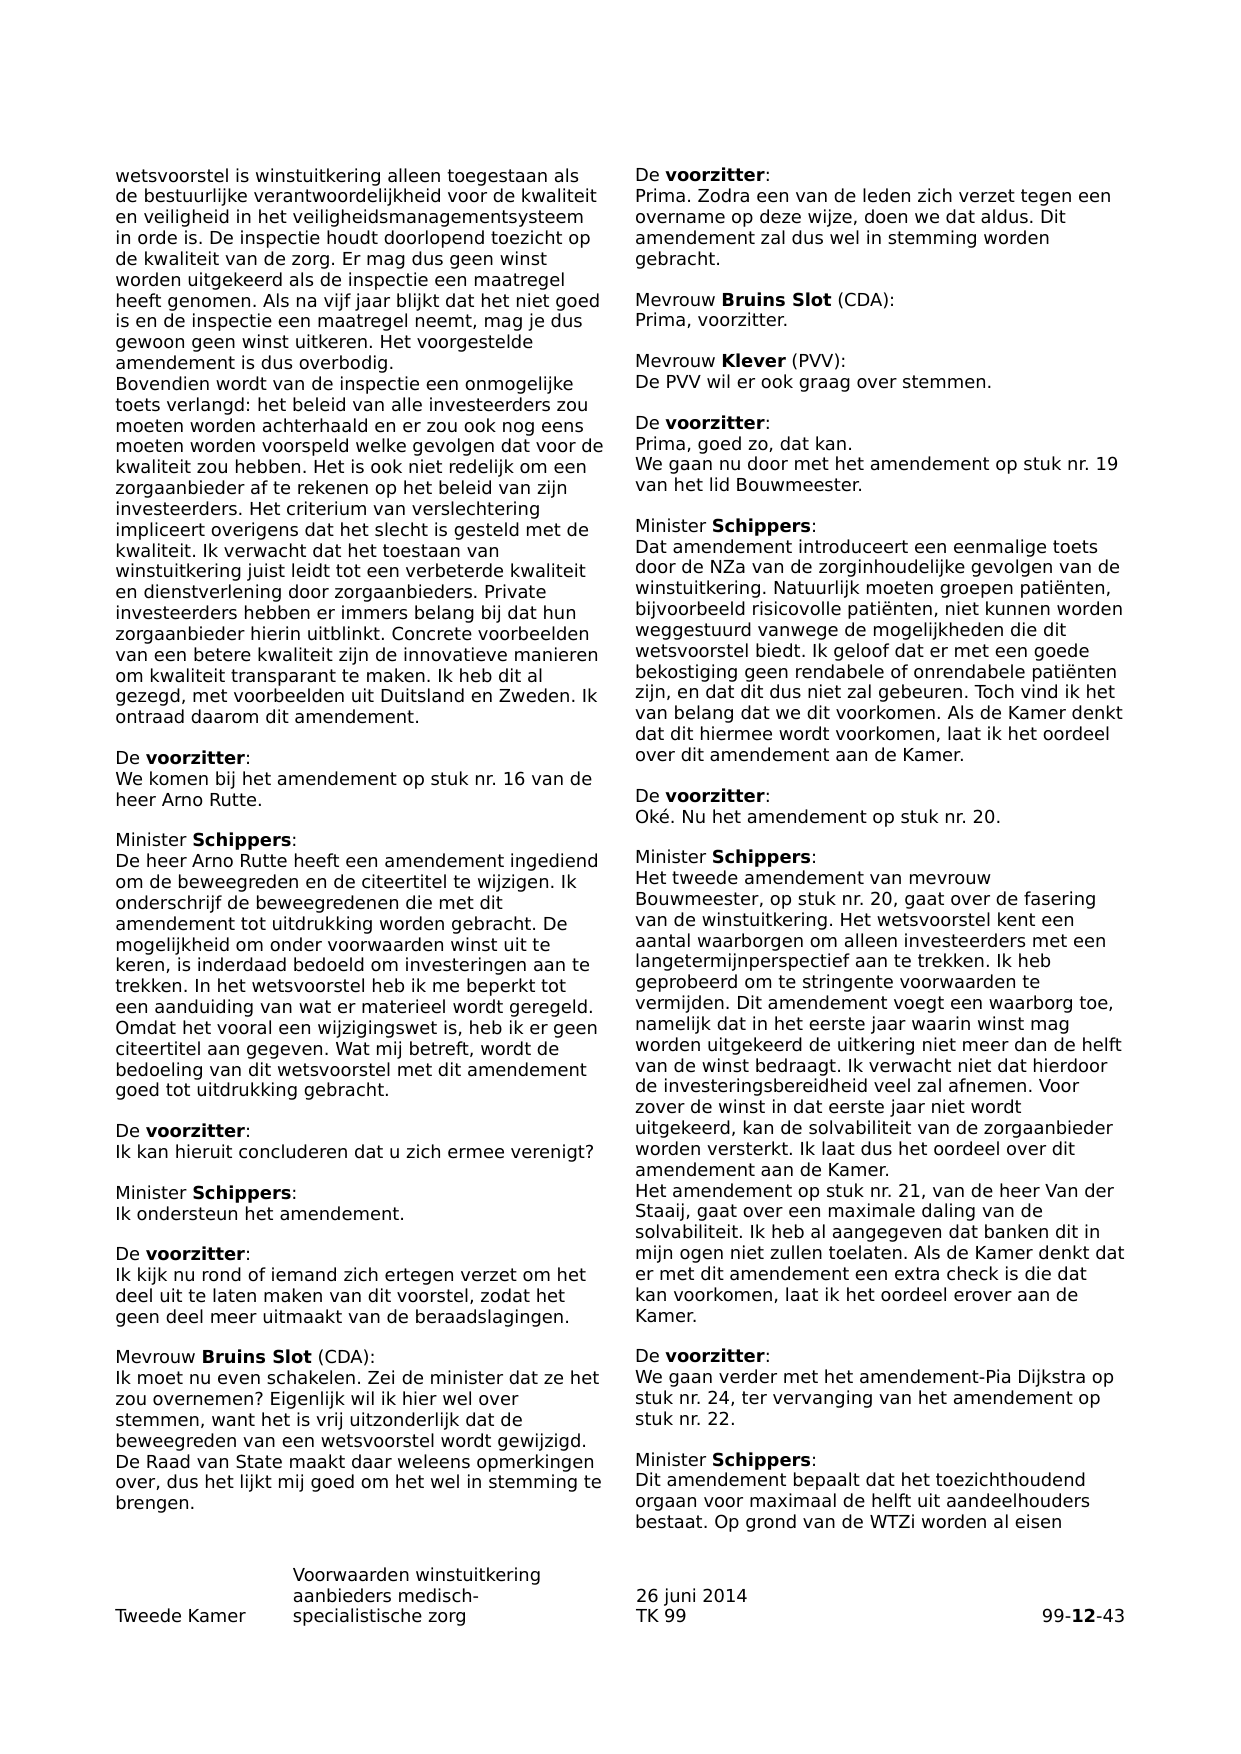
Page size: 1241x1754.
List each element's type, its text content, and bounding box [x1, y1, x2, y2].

text We komen bij het amendement op stuk nr. 16 van de heer Arno Rutte. [115, 768, 605, 810]
text We gaan verder met het amendement-Pia Dijkstra op stuk nr. 24, ter vervanging van het amendement op stuk nr. 22. [635, 1367, 1125, 1429]
text Prima, goed zo, dat kan. [635, 433, 1125, 454]
text Prima. Zodra een van de leden zich verzet tegen een overname op deze wijze, doen we dat aldus. Dit amendement zal dus wel in stemming worden gebracht. [635, 186, 1125, 269]
text Minister Schippers: [115, 830, 605, 851]
text Het amendement op stuk nr. 21, van de heer Van der Staaij, gaat over een maximale daling van de solvabiliteit. Ik heb al aangegeven dat banken dit in mijn ogen niet zullen toelaten. Als de Kamer denkt dat er met dit amendement een extra check is die dat kan voorkomen, laat ik het oordeel erover aan de Kamer. [635, 1180, 1125, 1326]
text De voorzitter: [115, 748, 605, 768]
text Minister Schippers: [115, 1182, 605, 1203]
text Mevrouw Klever (PVV): [635, 351, 1125, 372]
text Ik kan hieruit concluderen dat u zich ermee verenigt? [115, 1142, 605, 1162]
text De PVV wil er ook graag over stemmen. [635, 372, 1125, 392]
text Ik ondersteun het amendement. [115, 1203, 605, 1224]
text De voorzitter: [115, 1244, 605, 1265]
text Minister Schippers: [635, 847, 1125, 868]
text Dat amendement introduceert een eenmalige toets door de NZa van de zorginhoudelijke gevolgen van de winstuitkering. Natuurlijk moeten groepen patiënten, bijvoorbeeld risicovolle patiënten, niet kunnen worden weggestuurd vanwege de mogelijkheden die dit wetsvoorstel biedt. Ik geloof dat er met een goede bekostiging geen rendabele of onrendabele patiënten zijn, en dat dit dus niet zal gebeuren. Toch vind ik het van belang dat we dit voorkomen. Als de Kamer denkt dat dit hiermee wordt voorkomen, laat ik het oordeel over dit amendement aan de Kamer. [635, 536, 1125, 766]
text We gaan nu door met het amendement op stuk nr. 19 van het lid Bouwmeester. [635, 454, 1125, 496]
text Prima, voorzitter. [635, 310, 1125, 331]
text Dit amendement bepaalt dat het toezichthoudend orgaan voor maximaal de helft uit aandeelhouders bestaat. Op grond van de WTZi worden al eisen [635, 1470, 1125, 1533]
text Minister Schippers: [635, 516, 1125, 536]
text De heer Arno Rutte heeft een amendement ingediend om de beweegreden en de citeertitel te wijzigen. Ik onderschrijf de beweegredenen die met dit amendement tot uitdrukking worden gebracht. De mogelijkheid om onder voorwaarden winst uit te keren, is inderdaad bedoeld om investeringen aan te trekken. In het wetsvoorstel heb ik me beperkt tot een aanduiding van wat er materieel wordt geregeld. Omdat het vooral een wijzigingswet is, heb ik er geen citeertitel aan gegeven. Wat mij betreft, wordt de bedoeling van dit wetsvoorstel met dit amendement goed tot uitdrukking gebracht. [115, 851, 605, 1101]
text Ik kijk nu rond of iemand zich ertegen verzet om het deel uit te laten maken van dit voorstel, zodat het geen deel meer uitmaakt van de beraadslagingen. [115, 1265, 605, 1327]
text De voorzitter: [635, 786, 1125, 806]
text wetsvoorstel is winstuitkering alleen toegestaan als de bestuurlijke verantwoordelijkheid voor de kwaliteit en veiligheid in het veiligheidsmanagementsysteem in orde is. De inspectie houdt doorlopend toezicht op de kwaliteit van de zorg. Er mag dus geen winst worden uitgekeerd als de inspectie een maatregel heeft genomen. Als na vijf jaar blijkt dat het niet goed is en de inspectie een maatregel neemt, mag je dus gewoon geen winst uitkeren. Het voorgestelde amendement is dus overbodig. [115, 165, 605, 374]
text Minister Schippers: [635, 1449, 1125, 1470]
text Bovendien wordt van de inspectie een onmogelijke toets verlangd: het beleid van alle investeerders zou moeten worden achterhaald en er zou ook nog eens moeten worden voorspeld welke gevolgen dat voor de kwaliteit zou hebben. Het is ook niet redelijk om een zorgaanbieder af te rekenen op het beleid van zijn investeerders. Het criterium van verslechtering impliceert overigens dat het slecht is gesteld met de kwaliteit. Ik verwacht dat het toestaan van winstuitkering juist leidt tot een verbeterde kwaliteit en dienstverlening door zorgaanbieders. Private investeerders hebben er immers belang bij dat hun zorgaanbieder hierin uitblinkt. Concrete voorbeelden van een betere kwaliteit zijn de innovatieve manieren om kwaliteit transparant te maken. Ik heb dit al gezegd, met voorbeelden uit Duitsland en Zweden. Ik ontraad daarom dit amendement. [115, 374, 605, 728]
text De voorzitter: [115, 1121, 605, 1142]
text Oké. Nu het amendement op stuk nr. 20. [635, 806, 1125, 827]
text Ik moet nu even schakelen. Zei de minister dat ze het zou overnemen? Eigenlijk wil ik hier wel over stemmen, want het is vrij uitzonderlijk dat de beweegreden van een wetsvoorstel wordt gewijzigd. De Raad van State maakt daar weleens opmerkingen over, dus het lijkt mij goed om het wel in stemming te brengen. [115, 1368, 605, 1514]
text De voorzitter: [635, 165, 1125, 186]
text Mevrouw Bruins Slot (CDA): [635, 289, 1125, 310]
text Mevrouw Bruins Slot (CDA): [115, 1347, 605, 1368]
text De voorzitter: [635, 1346, 1125, 1367]
text Het tweede amendement van mevrouw Bouwmeester, op stuk nr. 20, gaat over de fasering van de winstuitkering. Het wetsvoorstel kent een aantal waarborgen om alleen investeerders met een langetermijnperspectief aan te trekken. Ik heb geprobeerd om te stringente voorwaarden te vermijden. Dit amendement voegt een waarborg toe, namelijk dat in het eerste jaar waarin winst mag worden uitgekeerd de uitkering niet meer dan de helft van de winst bedraagt. Ik verwacht niet dat hierdoor de investeringsbereidheid veel zal afnemen. Voor zover de winst in dat eerste jaar niet wordt uitgekeerd, kan de solvabiliteit van de zorgaanbieder worden versterkt. Ik laat dus het oordeel over dit amendement aan de Kamer. [635, 868, 1125, 1180]
text De voorzitter: [635, 412, 1125, 433]
